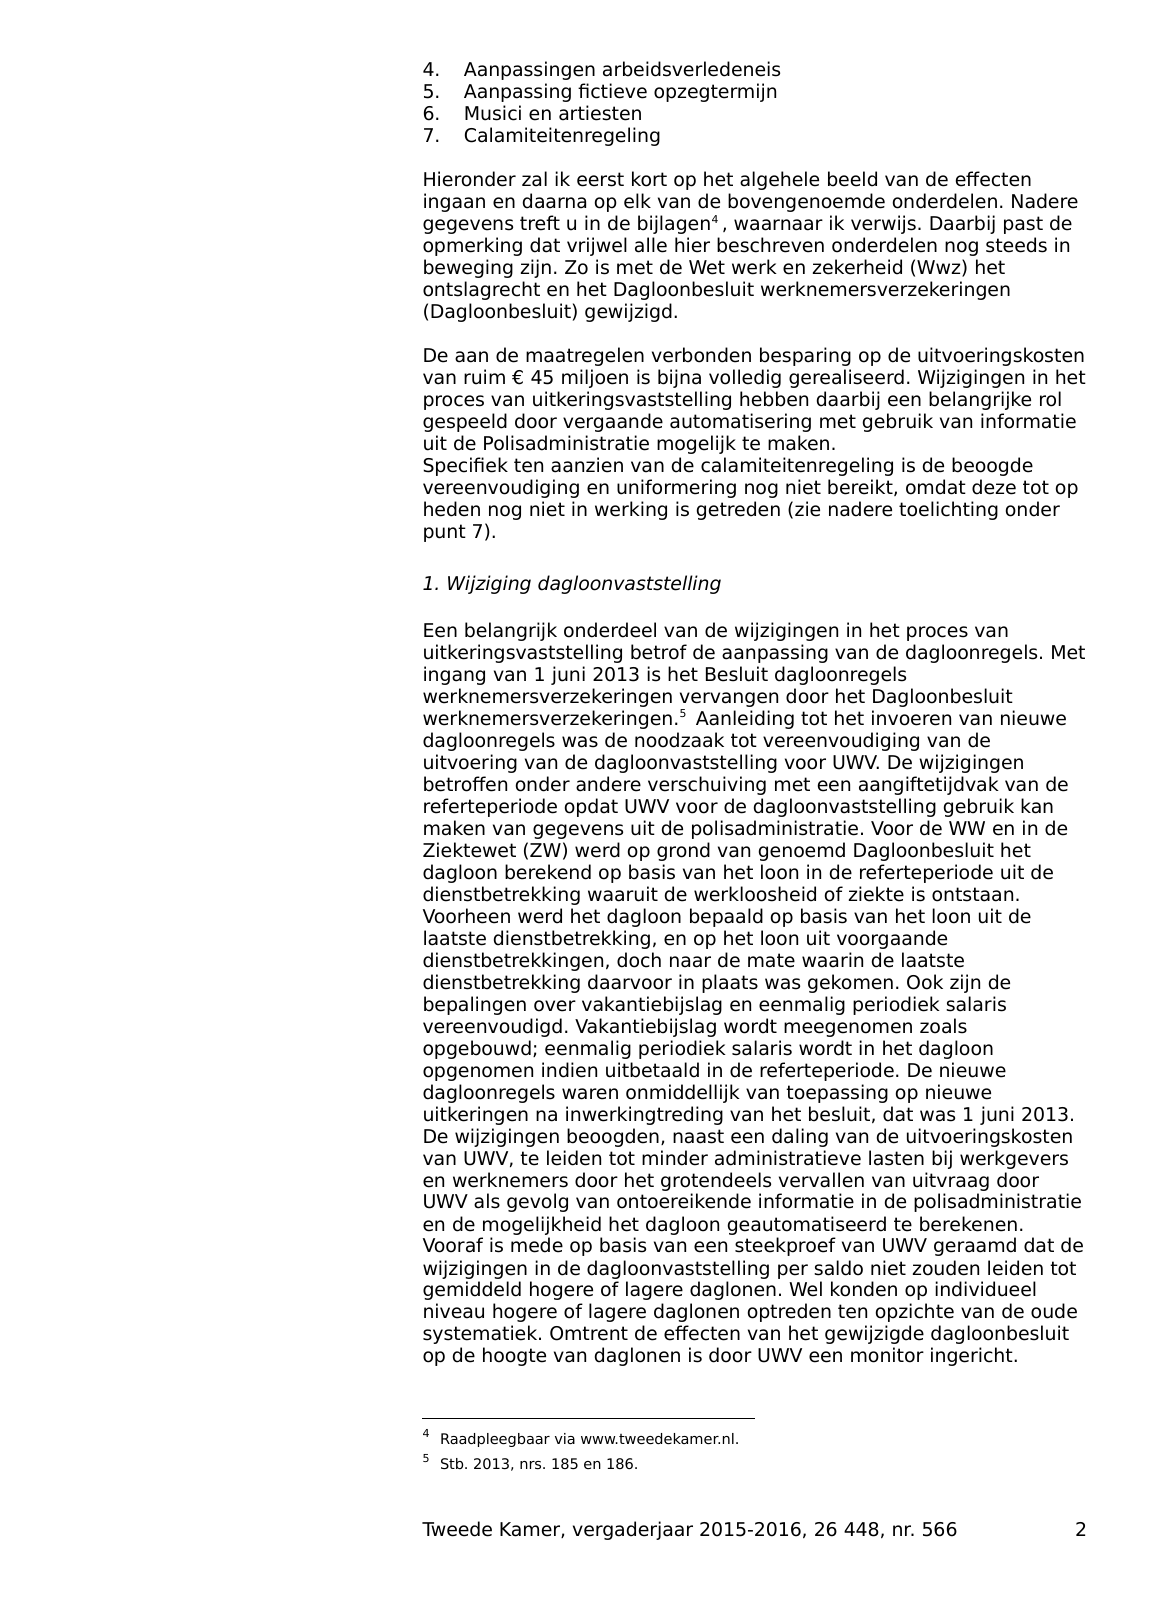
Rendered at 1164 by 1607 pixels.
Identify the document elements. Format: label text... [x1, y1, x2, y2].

text 7. Calamiteitenregeling [422, 125, 1087, 147]
text De wijzigingen beoogden, naast een daling van de uitvoeringskosten van UWV, te leiden tot minder administratieve lasten bij werkgevers en werknemers door het grotendeels vervallen van uitvraag door UWV als gevolg van ontoereikende informatie in de polisadministratie en de mogelijkheid het dagloon geautomatiseerd te berekenen. [422, 1126, 1087, 1235]
text Hieronder zal ik eerst kort op het algehele beeld van de effecten ingaan en daarna op elk van de bovengenoemde onderdelen. Nadere gegevens treft u in de bijlagen, waarnaar ik verwijs. Daarbij past de opmerking dat vrijwel alle hier beschreven onderdelen nog steeds in beweging zijn. Zo is met de Wet werk en zekerheid (Wwz) het ontslagrecht en het Dagloonbesluit werknemersverzekeringen (Dagloonbesluit) gewijzigd. [422, 169, 1087, 323]
text Raadpleegbaar via www.tweedekamer.nl. [422, 1427, 1087, 1449]
text Vooraf is mede op basis van een steekproef van UWV geraamd dat de wijzigingen in de dagloonvaststelling per saldo niet zouden leiden tot gemiddeld hogere of lagere daglonen. Wel konden op individueel niveau hogere of lagere daglonen optreden ten opzichte van de oude systematiek. Omtrent de effecten van het gewijzigde dagloonbesluit op de hoogte van daglonen is door UWV een monitor ingericht. [422, 1235, 1087, 1367]
text Een belangrijk onderdeel van de wijzigingen in het proces van uitkeringsvaststelling betrof de aanpassing van de dagloonregels. Met ingang van 1 juni 2013 is het Besluit dagloonregels werknemersverzekeringen vervangen door het Dagloonbesluit werknemersverzekeringen. Aanleiding tot het invoeren van nieuwe dagloonregels was de noodzaak tot vereenvoudiging van de uitvoering van de dagloonvaststelling voor UWV. De wijzigingen betroffen onder andere verschuiving met een aangiftetijdvak van de referteperiode opdat UWV voor de dagloonvaststelling gebruik kan maken van gegevens uit de polisadministratie. Voor de WW en in de Ziektewet (ZW) werd op grond van genoemd Dagloonbesluit het dagloon berekend op basis van het loon in de referteperiode uit de dienstbetrekking waaruit de werkloosheid of ziekte is ontstaan. Voorheen werd het dagloon bepaald op basis van het loon uit de laatste dienstbetrekking, en op het loon uit voorgaande dienstbetrekkingen, doch naar de mate waarin de laatste dienstbetrekking daarvoor in plaats was gekomen. Ook zijn de bepalingen over vakantiebijslag en eenmalig periodiek salaris vereenvoudigd. Vakantiebijslag wordt meegenomen zoals opgebouwd; eenmalig periodiek salaris wordt in het dagloon opgenomen indien uitbetaald in de referteperiode. De nieuwe dagloonregels waren onmiddellijk van toepassing op nieuwe uitkeringen na inwerkingtreding van het besluit, dat was 1 juni 2013. [422, 620, 1087, 1126]
text 6. Musici en artiesten [422, 103, 1087, 125]
subtitle 1. Wijziging dagloonvaststelling [422, 573, 1087, 595]
text Specifiek ten aanzien van de calamiteitenregeling is de beoogde vereenvoudiging en uniformering nog niet bereikt, omdat deze tot op heden nog niet in werking is getreden (zie nadere toelichting onder punt 7). [422, 455, 1087, 543]
text De aan de maatregelen verbonden besparing op de uitvoeringskosten van ruim € 45 miljoen is bijna volledig gerealiseerd. Wijzigingen in het proces van uitkeringsvaststelling hebben daarbij een belangrijke rol gespeeld door vergaande automatisering met gebruik van informatie uit de Polisadministratie mogelijk te maken. [422, 345, 1087, 455]
text 5. Aanpassing fictieve opzegtermijn [422, 81, 1087, 103]
text 4. Aanpassingen arbeidsverledeneis [422, 59, 1087, 81]
text Stb. 2013, nrs. 185 en 186. [422, 1452, 1087, 1474]
